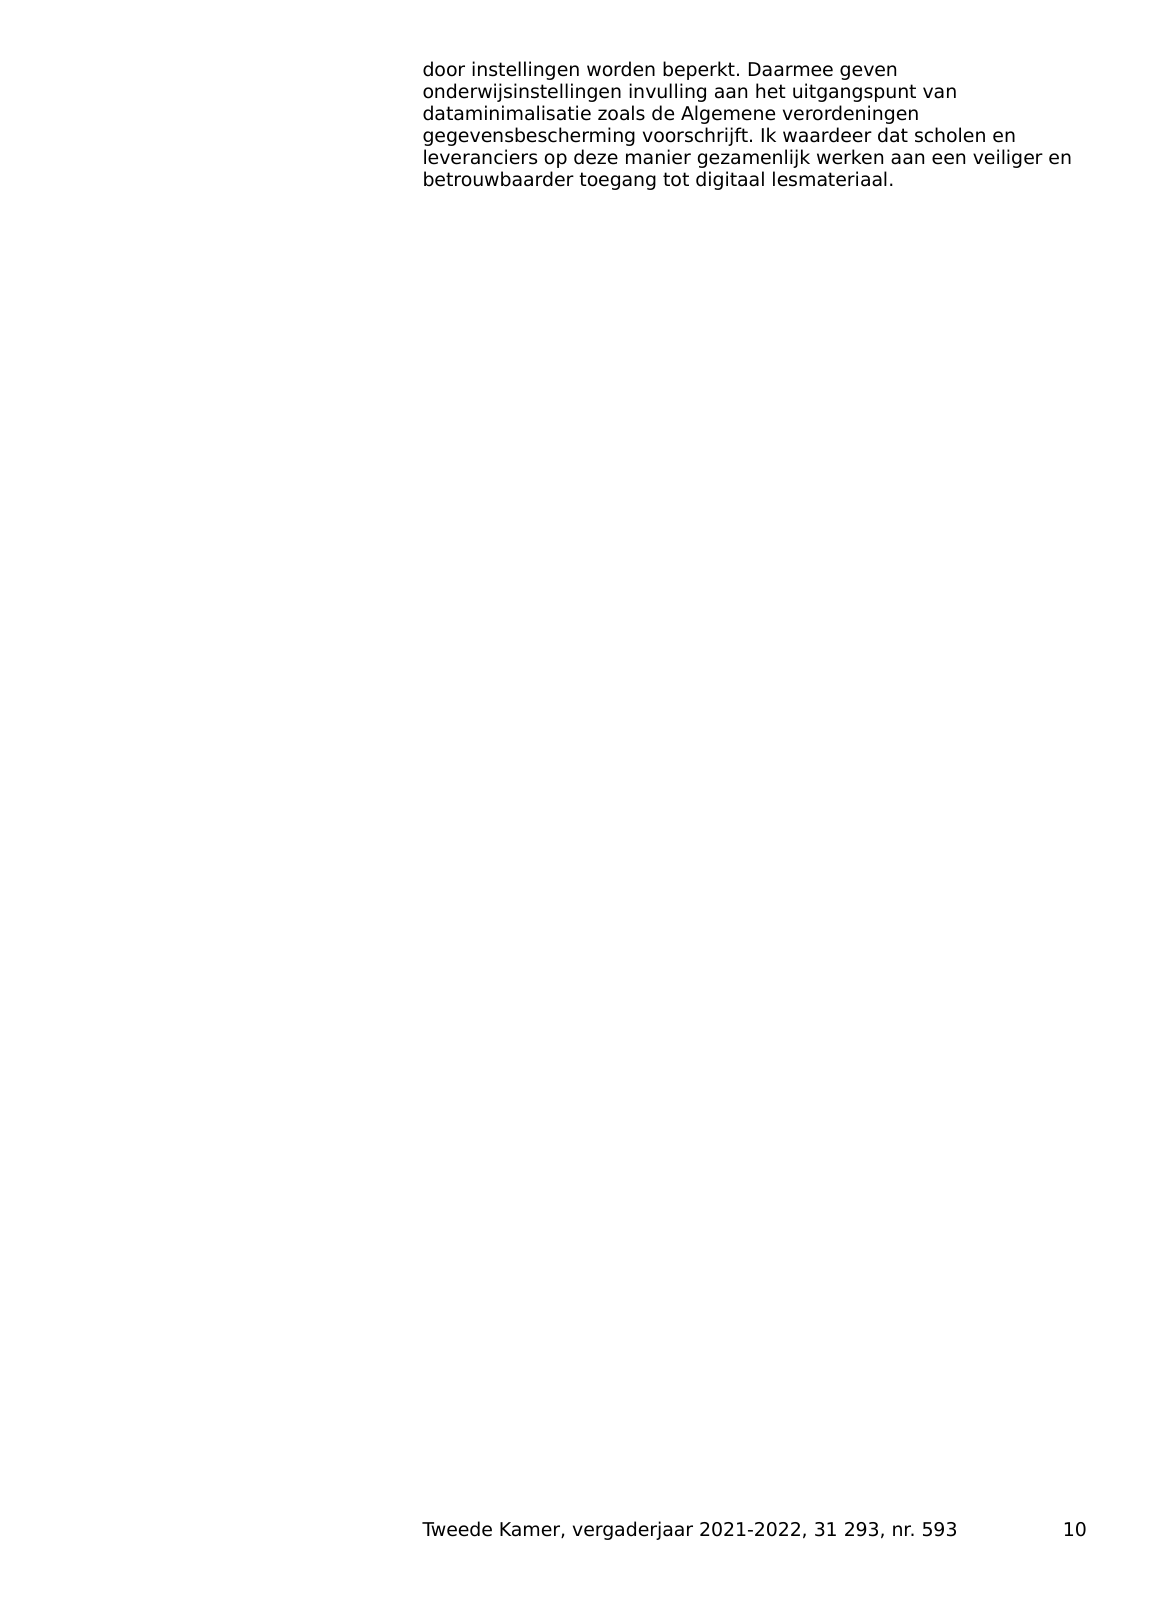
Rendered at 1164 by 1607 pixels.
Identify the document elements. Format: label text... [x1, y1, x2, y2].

text door instellingen worden beperkt. Daarmee geven onderwijsinstellingen invulling aan het uitgangspunt van dataminimalisatie zoals de Algemene verordeningen gegevensbescherming voorschrijft. Ik waardeer dat scholen en leveranciers op deze manier gezamenlijk werken aan een veiliger en betrouwbaarder toegang tot digitaal lesmateriaal. [422, 59, 1087, 191]
